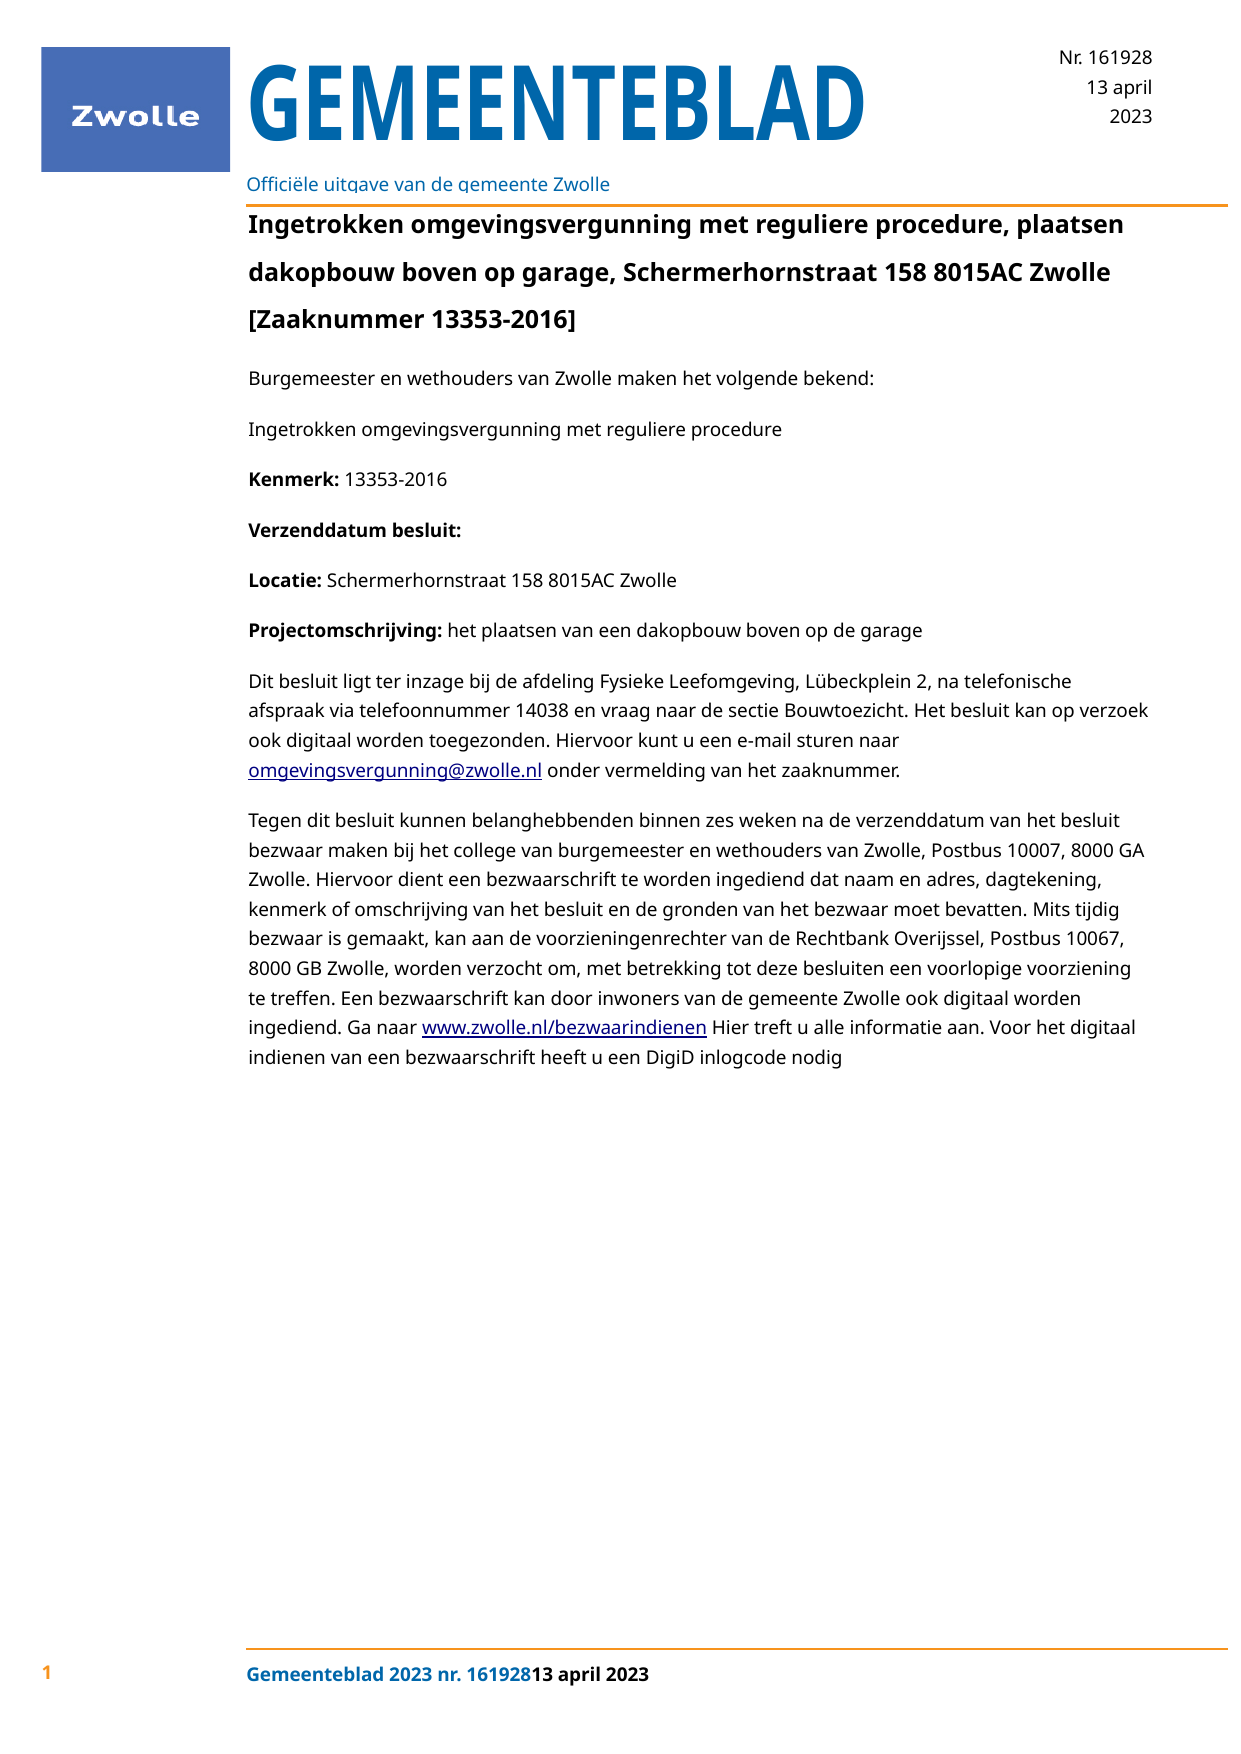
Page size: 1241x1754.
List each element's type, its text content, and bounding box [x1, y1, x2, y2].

text Burgemeester en wethouders van Zwolle maken het volgende bekend: [248, 366, 1152, 391]
text Verzenddatum besluit: [248, 517, 1152, 542]
text Ingetrokken omgevingsvergunning met reguliere procedure, plaatsen dakopbouw boven op garage, Schermerhornstraat 158 8015AC Zwolle [Zaaknummer 13353-2016] [248, 207, 1152, 336]
text Dit besluit ligt ter inzage bij de afdeling Fysieke Leefomgeving, Lübeckplein 2, na telefonische afspraak via telefoonnummer 14038 en vraag naar de sectie Bouwtoezicht. Het besluit kan op verzoek ook digitaal worden toegezonden. Hiervoor kunt u een e-mail sturen naar omgevingsvergunning@zwolle.nl onder vermelding van het zaaknummer. [248, 668, 1152, 782]
text Kenmerk: 13353-2016 [248, 466, 1152, 492]
picture [41, 47, 231, 172]
text Locatie: Schermerhornstraat 158 8015AC Zwolle [248, 567, 1152, 593]
text Projectomschrijving: het plaatsen van een dakopbouw boven op de garage [248, 618, 1152, 643]
text Tegen dit besluit kunnen belanghebbenden binnen zes weken na de verzenddatum van het besluit bezwaar maken bij het college van burgemeester en wethouders van Zwolle, Postbus 10007, 8000 GA Zwolle. Hiervoor dient een bezwaarschrift te worden ingediend dat naam en adres, dagtekening, kenmerk of omschrijving van het besluit en de gronden van het bezwaar moet bevatten. Mits tijdig bezwaar is gemaakt, kan aan de voorzieningenrechter van de Rechtbank Overijssel, Postbus 10067, 8000 GB Zwolle, worden verzocht om, met betrekking tot deze besluiten een voorlopige voorziening te treffen. Een bezwaarschrift kan door inwoners van de gemeente Zwolle ook digitaal worden ingediend. Ga naar www.zwolle.nl/bezwaarindienen Hier treft u alle informatie aan. Voor het digitaal indienen van een bezwaarschrift heeft u een DigiD inlogcode nodig [248, 807, 1152, 1069]
text Ingetrokken omgevingsvergunning met reguliere procedure [248, 416, 1152, 442]
